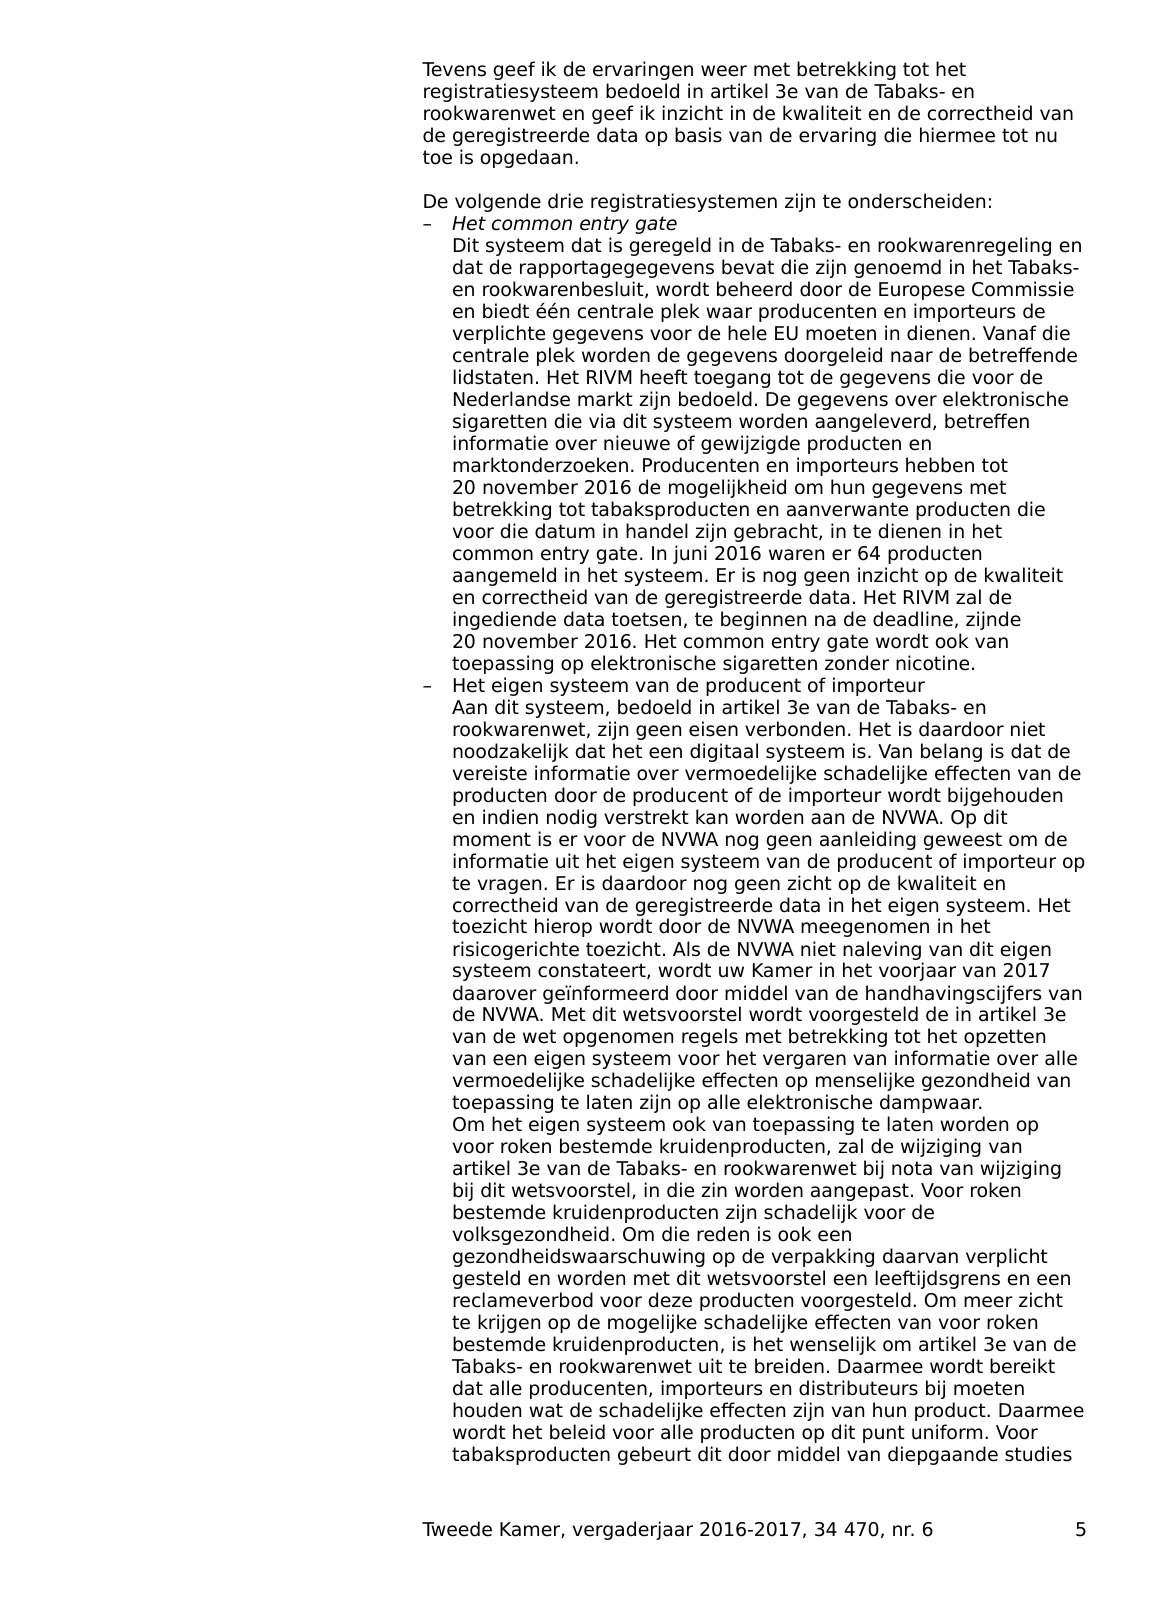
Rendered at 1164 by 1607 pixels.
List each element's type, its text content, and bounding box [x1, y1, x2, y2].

text Dit systeem dat is geregeld in de Tabaks- en rookwarenregeling en dat de rapportagegegevens bevat die zijn genoemd in het Tabaks- en rookwarenbesluit, wordt beheerd door de Europese Commissie en biedt één centrale plek waar producenten en importeurs de verplichte gegevens voor de hele EU moeten in dienen. Vanaf die centrale plek worden de gegevens doorgeleid naar de betreffende lidstaten. Het RIVM heeft toegang tot de gegevens die voor de Nederlandse markt zijn bedoeld. De gegevens over elektronische sigaretten die via dit systeem worden aangeleverd, betreffen informatie over nieuwe of gewijzigde producten en marktonderzoeken. Producenten en importeurs hebben tot 20 november 2016 de mogelijkheid om hun gegevens met betrekking tot tabaksproducten en aanverwante producten die voor die datum in handel zijn gebracht, in te dienen in het common entry gate. In juni 2016 waren er 64 producten aangemeld in het systeem. Er is nog geen inzicht op de kwaliteit en correctheid van de geregistreerde data. Het RIVM zal de ingediende data toetsen, te beginnen na de deadline, zijnde 20 november 2016. Het common entry gate wordt ook van toepassing op elektronische sigaretten zonder nicotine. [452, 235, 1087, 675]
text De volgende drie registratiesystemen zijn te onderscheiden: [422, 191, 1087, 213]
text Tevens geef ik de ervaringen weer met betrekking tot het registratiesysteem bedoeld in artikel 3e van de Tabaks- en rookwarenwet en geef ik inzicht in de kwaliteit en de correctheid van de geregistreerde data op basis van de ervaring die hiermee tot nu toe is opgedaan. [422, 59, 1087, 169]
text – Het common entry gate [422, 213, 1087, 235]
text Om het eigen systeem ook van toepassing te laten worden op voor roken bestemde kruidenproducten, zal de wijziging van artikel 3e van de Tabaks- en rookwarenwet bij nota van wijziging bij dit wetsvoorstel, in die zin worden aangepast. Voor roken bestemde kruidenproducten zijn schadelijk voor de volksgezondheid. Om die reden is ook een gezondheidswaarschuwing op de verpakking daarvan verplicht gesteld en worden met dit wetsvoorstel een leeftijdsgrens en een reclameverbod voor deze producten voorgesteld. Om meer zicht te krijgen op de mogelijke schadelijke effecten van voor roken bestemde kruidenproducten, is het wenselijk om artikel 3e van de Tabaks- en rookwarenwet uit te breiden. Daarmee wordt bereikt dat alle producenten, importeurs en distributeurs bij moeten houden wat de schadelijke effecten zijn van hun product. Daarmee wordt het beleid voor alle producten op dit punt uniform. Voor tabaksproducten gebeurt dit door middel van diepgaande studies [452, 1114, 1087, 1466]
text – Het eigen systeem van de producent of importeur [422, 675, 1087, 697]
text Aan dit systeem, bedoeld in artikel 3e van de Tabaks- en rookwarenwet, zijn geen eisen verbonden. Het is daardoor niet noodzakelijk dat het een digitaal systeem is. Van belang is dat de vereiste informatie over vermoedelijke schadelijke effecten van de producten door de producent of de importeur wordt bijgehouden en indien nodig verstrekt kan worden aan de NVWA. Op dit moment is er voor de NVWA nog geen aanleiding geweest om de informatie uit het eigen systeem van de producent of importeur op te vragen. Er is daardoor nog geen zicht op de kwaliteit en correctheid van de geregistreerde data in het eigen systeem. Het toezicht hierop wordt door de NVWA meegenomen in het risicogerichte toezicht. Als de NVWA niet naleving van dit eigen systeem constateert, wordt uw Kamer in het voorjaar van 2017 daarover geïnformeerd door middel van de handhavingscijfers van de NVWA. Met dit wetsvoorstel wordt voorgesteld de in artikel 3e van de wet opgenomen regels met betrekking tot het opzetten van een eigen systeem voor het vergaren van informatie over alle vermoedelijke schadelijke effecten op menselijke gezondheid van toepassing te laten zijn op alle elektronische dampwaar. [452, 697, 1087, 1114]
